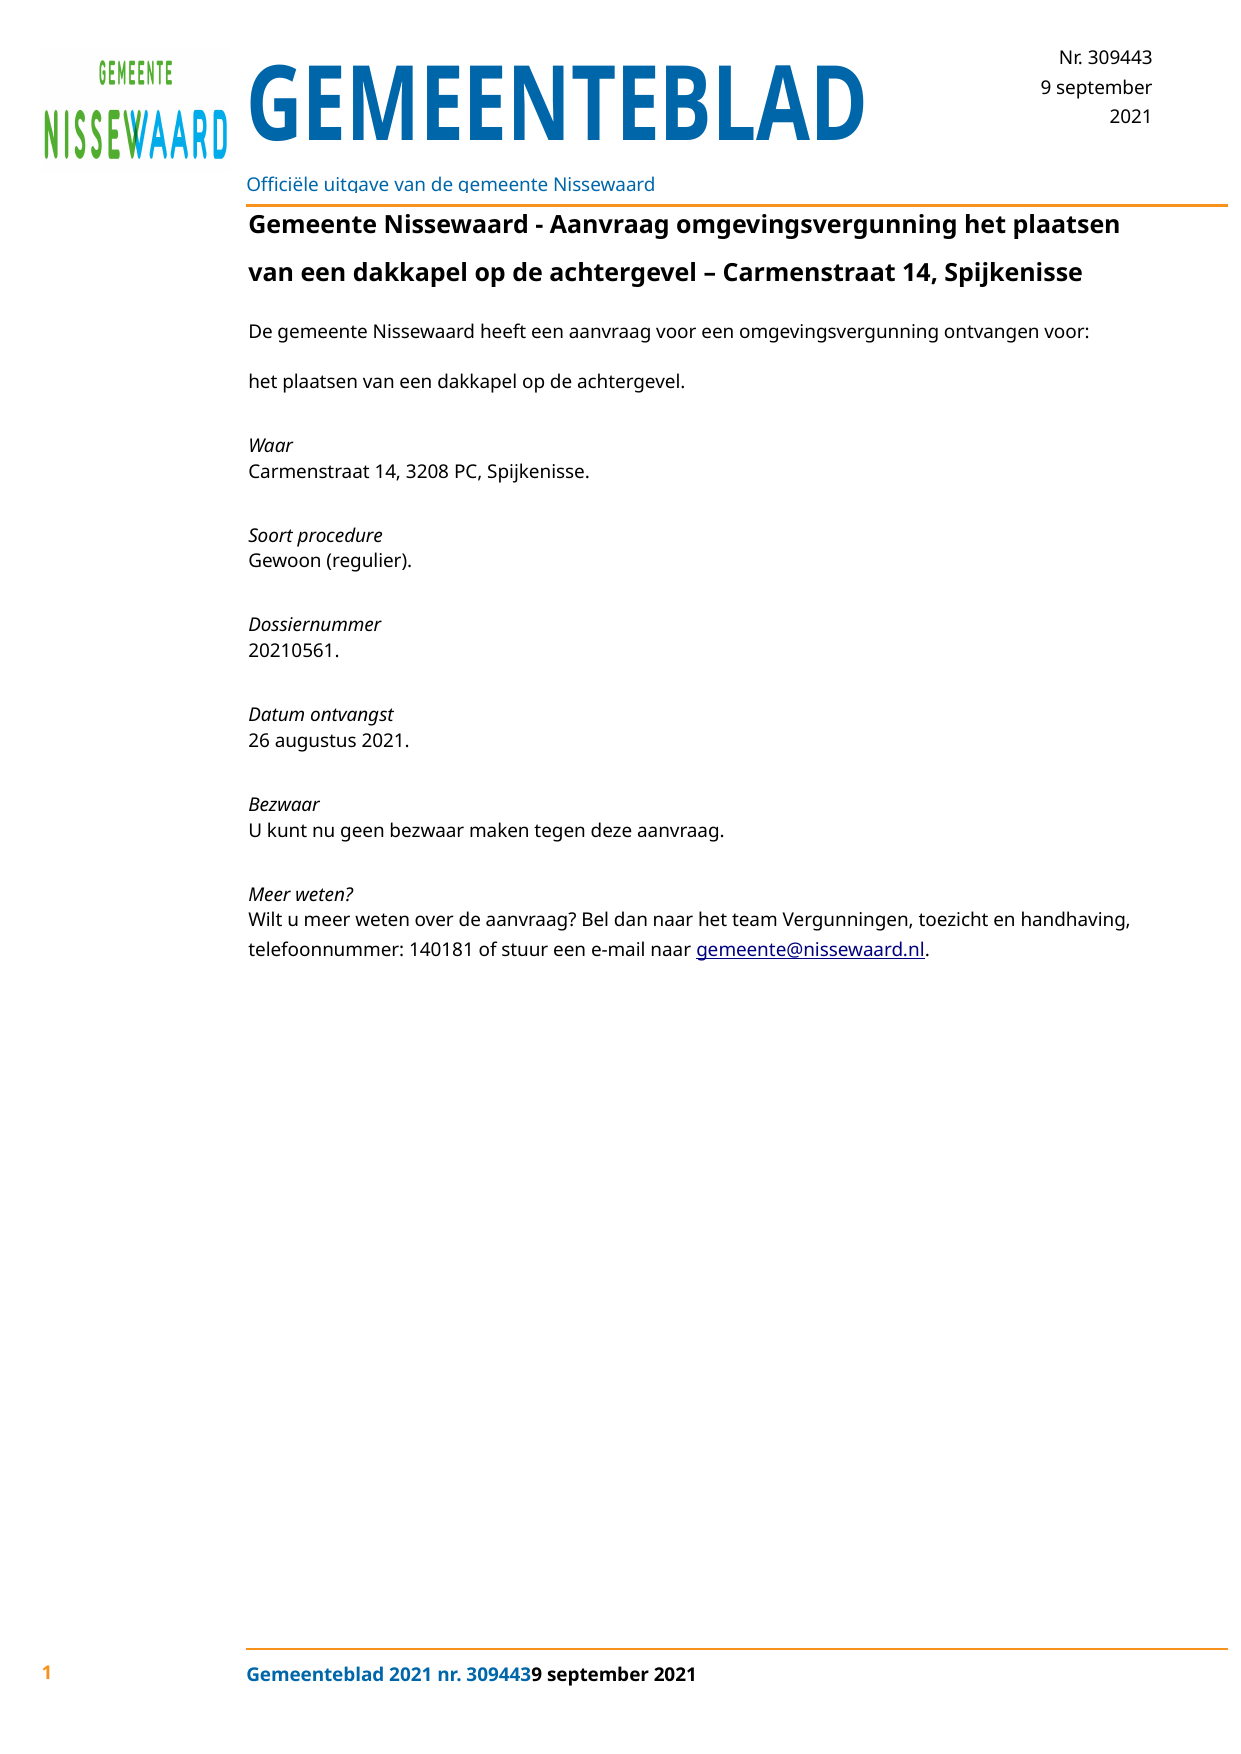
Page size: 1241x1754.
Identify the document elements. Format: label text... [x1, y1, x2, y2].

text Dossiernummer [248, 612, 1152, 637]
text Gewoon (regulier). [248, 548, 1152, 573]
text Carmenstraat 14, 3208 PC, Spijkenisse. [248, 458, 1152, 484]
text Gemeente Nissewaard - Aanvraag omgevingsvergunning het plaatsen van een dakkapel op de achtergevel – Carmenstraat 14, Spijkenisse [248, 207, 1152, 288]
text Datum ontvangst [248, 701, 1152, 727]
picture [41, 47, 231, 172]
text Meer weten? [248, 881, 1152, 906]
text Bezwaar [248, 791, 1152, 817]
text Wilt u meer weten over de aanvraag? Bel dan naar het team Vergunningen, toezicht en handhaving, telefoonnummer: 140181 of stuur een e-mail naar gemeente@nissewaard.nl. [248, 906, 1152, 962]
text 26 augustus 2021. [248, 727, 1152, 753]
text U kunt nu geen bezwaar maken tegen deze aanvraag. [248, 817, 1152, 842]
text Waar [248, 432, 1152, 458]
text De gemeente Nissewaard heeft een aanvraag voor een omgevingsvergunning ontvangen voor: [248, 318, 1152, 344]
text Soort procedure [248, 522, 1152, 548]
text het plaatsen van een dakkapel op de achtergevel. [248, 368, 1152, 394]
text 20210561. [248, 637, 1152, 663]
